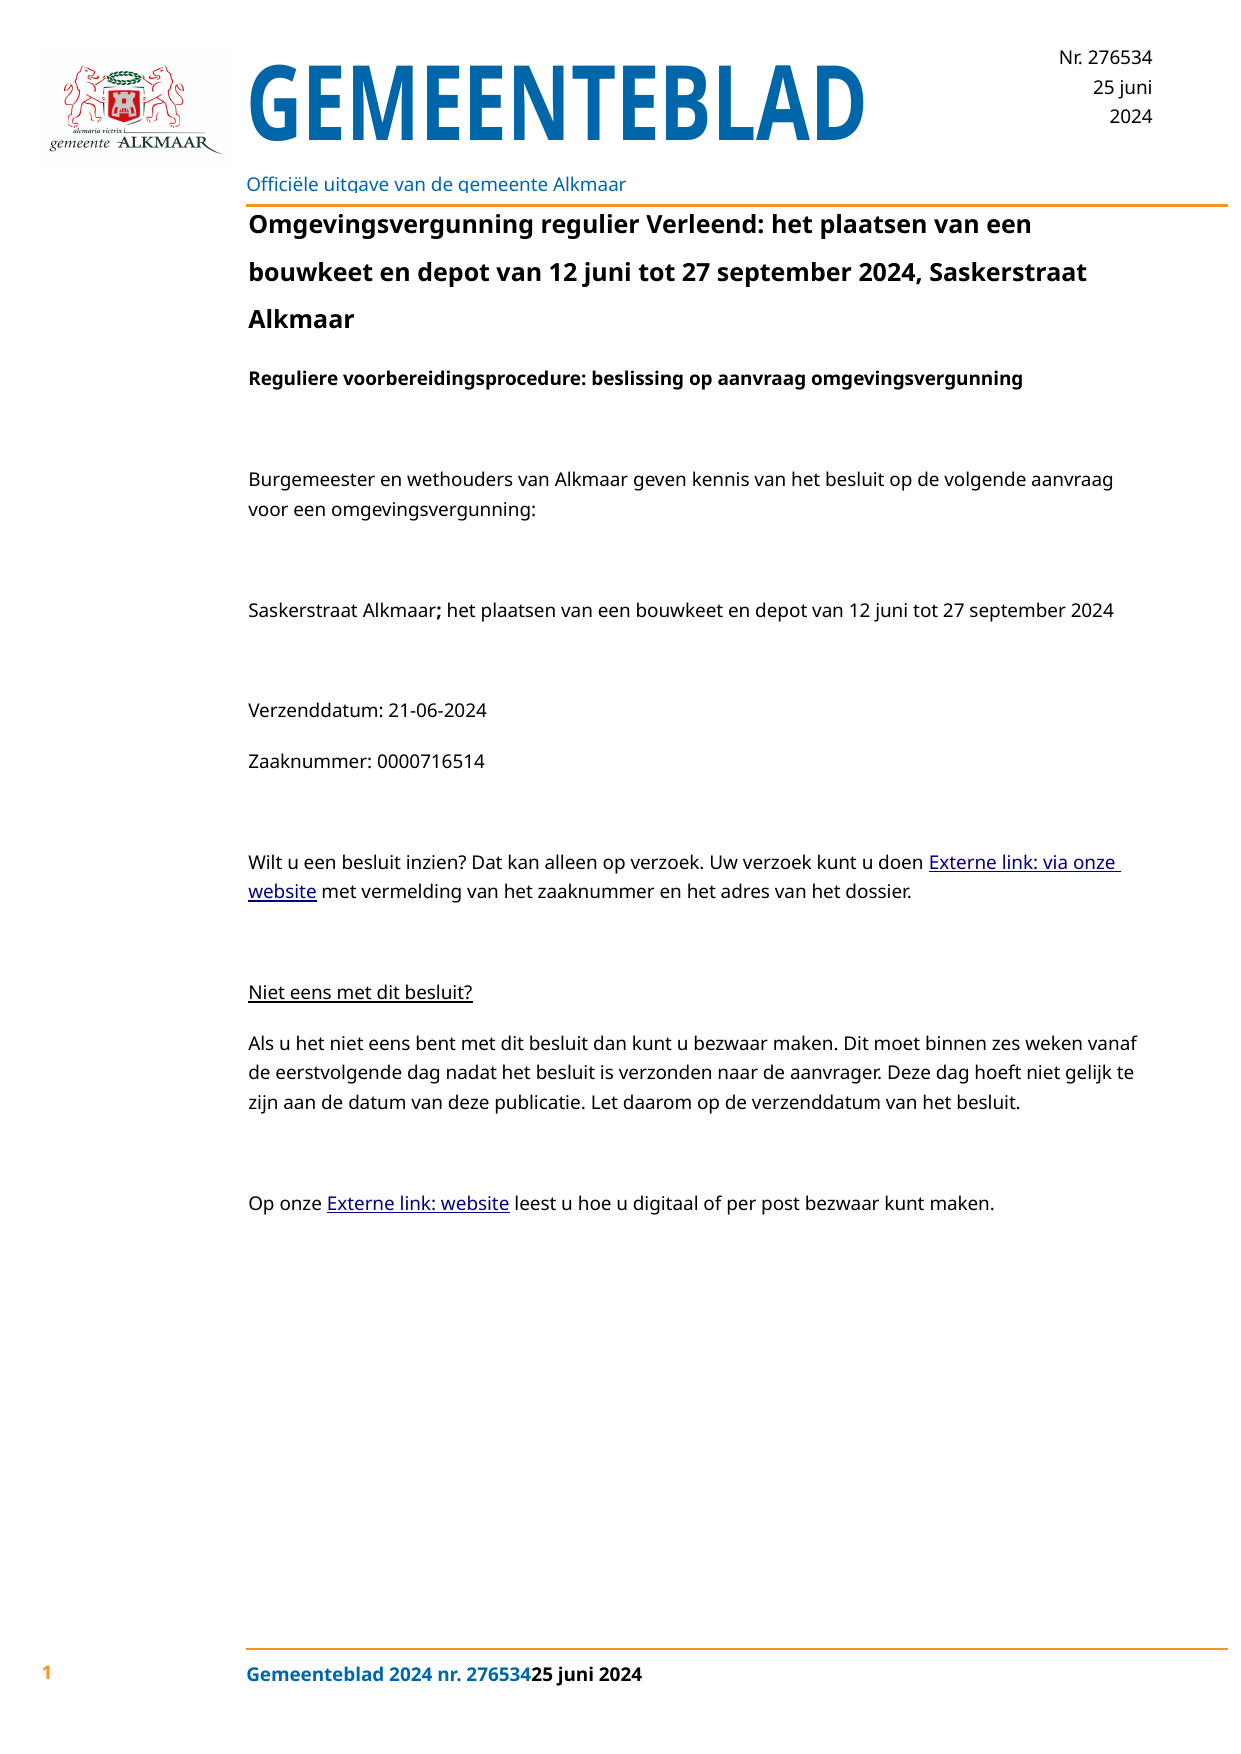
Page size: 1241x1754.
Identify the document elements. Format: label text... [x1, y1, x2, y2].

text Omgevingsvergunning regulier Verleend: het plaatsen van een bouwkeet en depot van 12 juni tot 27 september 2024, Saskerstraat Alkmaar [248, 207, 1152, 336]
text Verzenddatum: 21-06-2024 [248, 698, 1152, 723]
text Saskerstraat Alkmaar; het plaatsen van een bouwkeet en depot van 12 juni tot 27 september 2024 [248, 597, 1152, 622]
text Reguliere voorbereidingsprocedure: beslissing op aanvraag omgevingsvergunning [248, 366, 1152, 391]
text Wilt u een besluit inzien? Dat kan alleen op verzoek. Uw verzoek kunt u doen Externe link: via onze website met vermelding van het zaaknummer en het adres van het dossier. [248, 849, 1152, 904]
text Op onze Externe link: website leest u hoe u digitaal of per post bezwaar kunt maken. [248, 1190, 1152, 1215]
text Burgemeester en wethouders van Alkmaar geven kennis van het besluit op de volgende aanvraag voor een omgevingsvergunning: [248, 466, 1152, 522]
text Niet eens met dit besluit? [248, 979, 1152, 1005]
text Zaaknummer: 0000716514 [248, 748, 1152, 774]
text Als u het niet eens bent met dit besluit dan kunt u bezwaar maken. Dit moet binnen zes weken vanaf de eerstvolgende dag nadat het besluit is verzonden naar de aanvrager. Deze dag hoeft niet gelijk te zijn aan de datum van deze publicatie. Let daarom op de verzenddatum van het besluit. [248, 1030, 1152, 1114]
picture [41, 47, 231, 172]
